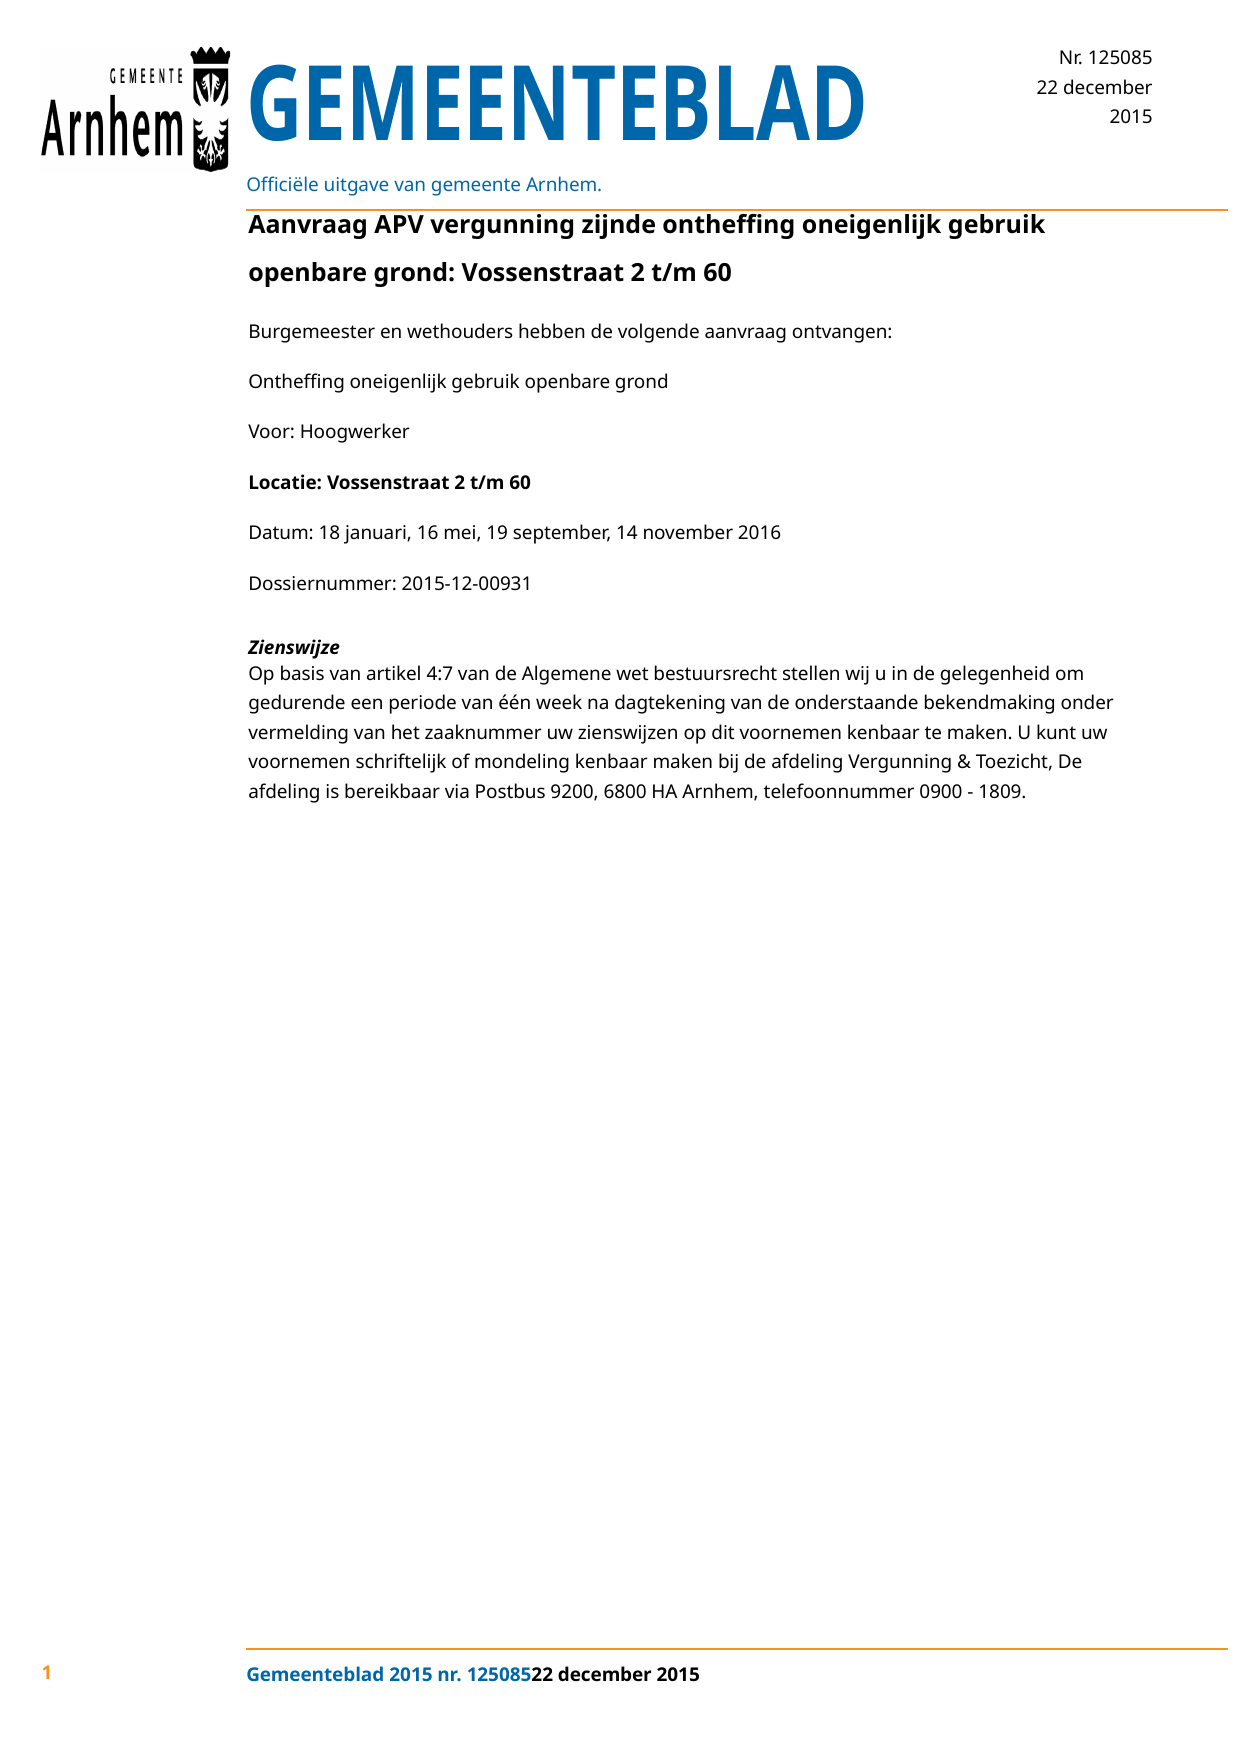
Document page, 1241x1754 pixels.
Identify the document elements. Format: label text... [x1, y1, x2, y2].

text Aanvraag APV vergunning zijnde ontheffing oneigenlijk gebruik openbare grond: Vossenstraat 2 t/m 60 [248, 211, 1152, 288]
text Zienswijze [248, 634, 1152, 660]
text Dossiernummer: 2015-12-00931 [248, 570, 1152, 596]
text Burgemeester en wethouders hebben de volgende aanvraag ontvangen: [248, 318, 1152, 344]
text Datum: 18 januari, 16 mei, 19 september, 14 november 2016 [248, 519, 1152, 545]
text Op basis van artikel 4:7 van de Algemene wet bestuursrecht stellen wij u in de gelegenheid om gedurende een periode van één week na dagtekening van de onderstaande bekendmaking onder vermelding van het zaaknummer uw zienswijzen op dit voornemen kenbaar te maken. U kunt uw voornemen schriftelijk of mondeling kenbaar maken bij de afdeling Vergunning & Toezicht, De afdeling is bereikbaar via Postbus 9200, 6800 HA Arnhem, telefoonnummer 0900 - 1809. [248, 660, 1152, 804]
picture [41, 47, 231, 172]
text Locatie: Vossenstraat 2 t/m 60 [248, 469, 1152, 495]
text Voor: Hoogwerker [248, 419, 1152, 444]
text Ontheffing oneigenlijk gebruik openbare grond [248, 368, 1152, 394]
